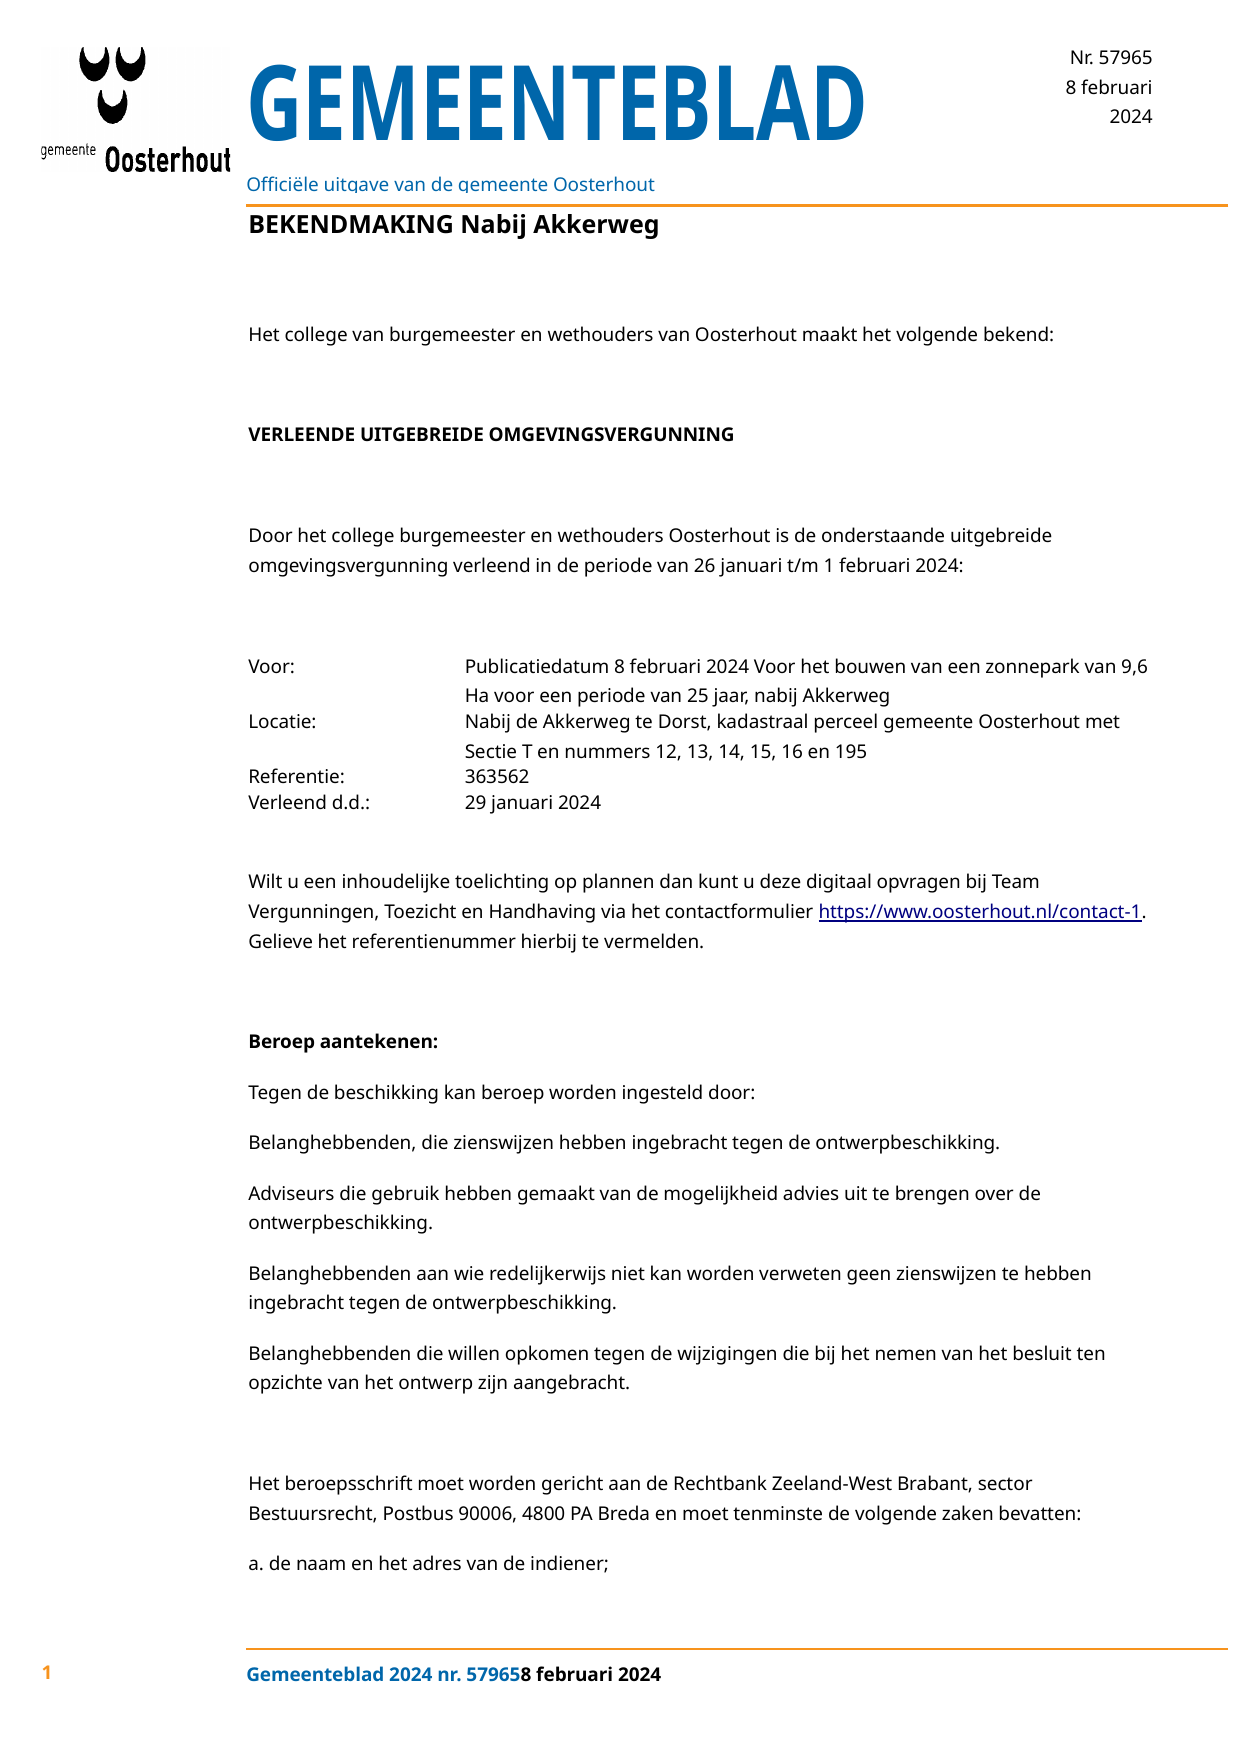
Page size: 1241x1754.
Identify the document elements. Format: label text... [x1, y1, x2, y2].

text Door het college burgemeester en wethouders Oosterhout is de onderstaande uitgebreide omgevingsvergunning verleend in de periode van 26 januari t/m 1 februari 2024: [248, 522, 1152, 578]
table_cell Locatie: [248, 708, 464, 763]
text Het college van burgemeester en wethouders van Oosterhout maakt het volgende bekend: [248, 321, 1152, 346]
text Het beroepsschrift moet worden gericht aan de Rechtbank Zeeland-West Brabant, sector Bestuursrecht, Postbus 90006, 4800 PA Breda en moet tenminste de volgende zaken bevatten: [248, 1470, 1152, 1526]
text Adviseurs die gebruik hebben gemaakt van de mogelijkheid advies uit te brengen over de ontwerpbeschikking. [248, 1180, 1152, 1235]
table_header Publicatiedatum 8 februari 2024 Voor het bouwen van een zonnepark van 9,6 Ha voor een periode van 25 jaar, nabij Akkerweg [465, 653, 1152, 708]
table_cell Verleend d.d.: [248, 789, 464, 815]
table_cell Referentie: [248, 764, 464, 789]
text Belanghebbenden, die zienswijzen hebben ingebracht tegen de ontwerpbeschikking. [248, 1129, 1152, 1155]
text Beroep aantekenen: [248, 1029, 1152, 1054]
text a. de naam en het adres van de indiener; [248, 1550, 1152, 1576]
text Belanghebbenden aan wie redelijkerwijs niet kan worden verweten geen zienswijzen te hebben ingebracht tegen de ontwerpbeschikking. [248, 1260, 1152, 1315]
table_cell 363562 [465, 764, 1152, 789]
text Wilt u een inhoudelijke toelichting op plannen dan kunt u deze digitaal opvragen bij Team Vergunningen, Toezicht en Handhaving via het contactformulier https://www.oosterhout.nl/contact-1. Gelieve het referentienummer hierbij te vermelden. [248, 869, 1152, 953]
text VERLEENDE UITGEBREIDE OMGEVINGSVERGUNNING [248, 422, 1152, 447]
picture [41, 47, 231, 172]
table_cell 29 januari 2024 [465, 789, 1152, 815]
table_cell Nabij de Akkerweg te Dorst, kadastraal perceel gemeente Oosterhout met Sectie T en nummers 12, 13, 14, 15, 16 en 195 [465, 708, 1152, 763]
text Tegen de beschikking kan beroep worden ingesteld door: [248, 1079, 1152, 1105]
text Belanghebbenden die willen opkomen tegen de wijzigingen die bij het nemen van het besluit ten opzichte van het ontwerp zijn aangebracht. [248, 1340, 1152, 1395]
text BEKENDMAKING Nabij Akkerweg [248, 207, 1152, 241]
table_header Voor: [248, 653, 464, 708]
